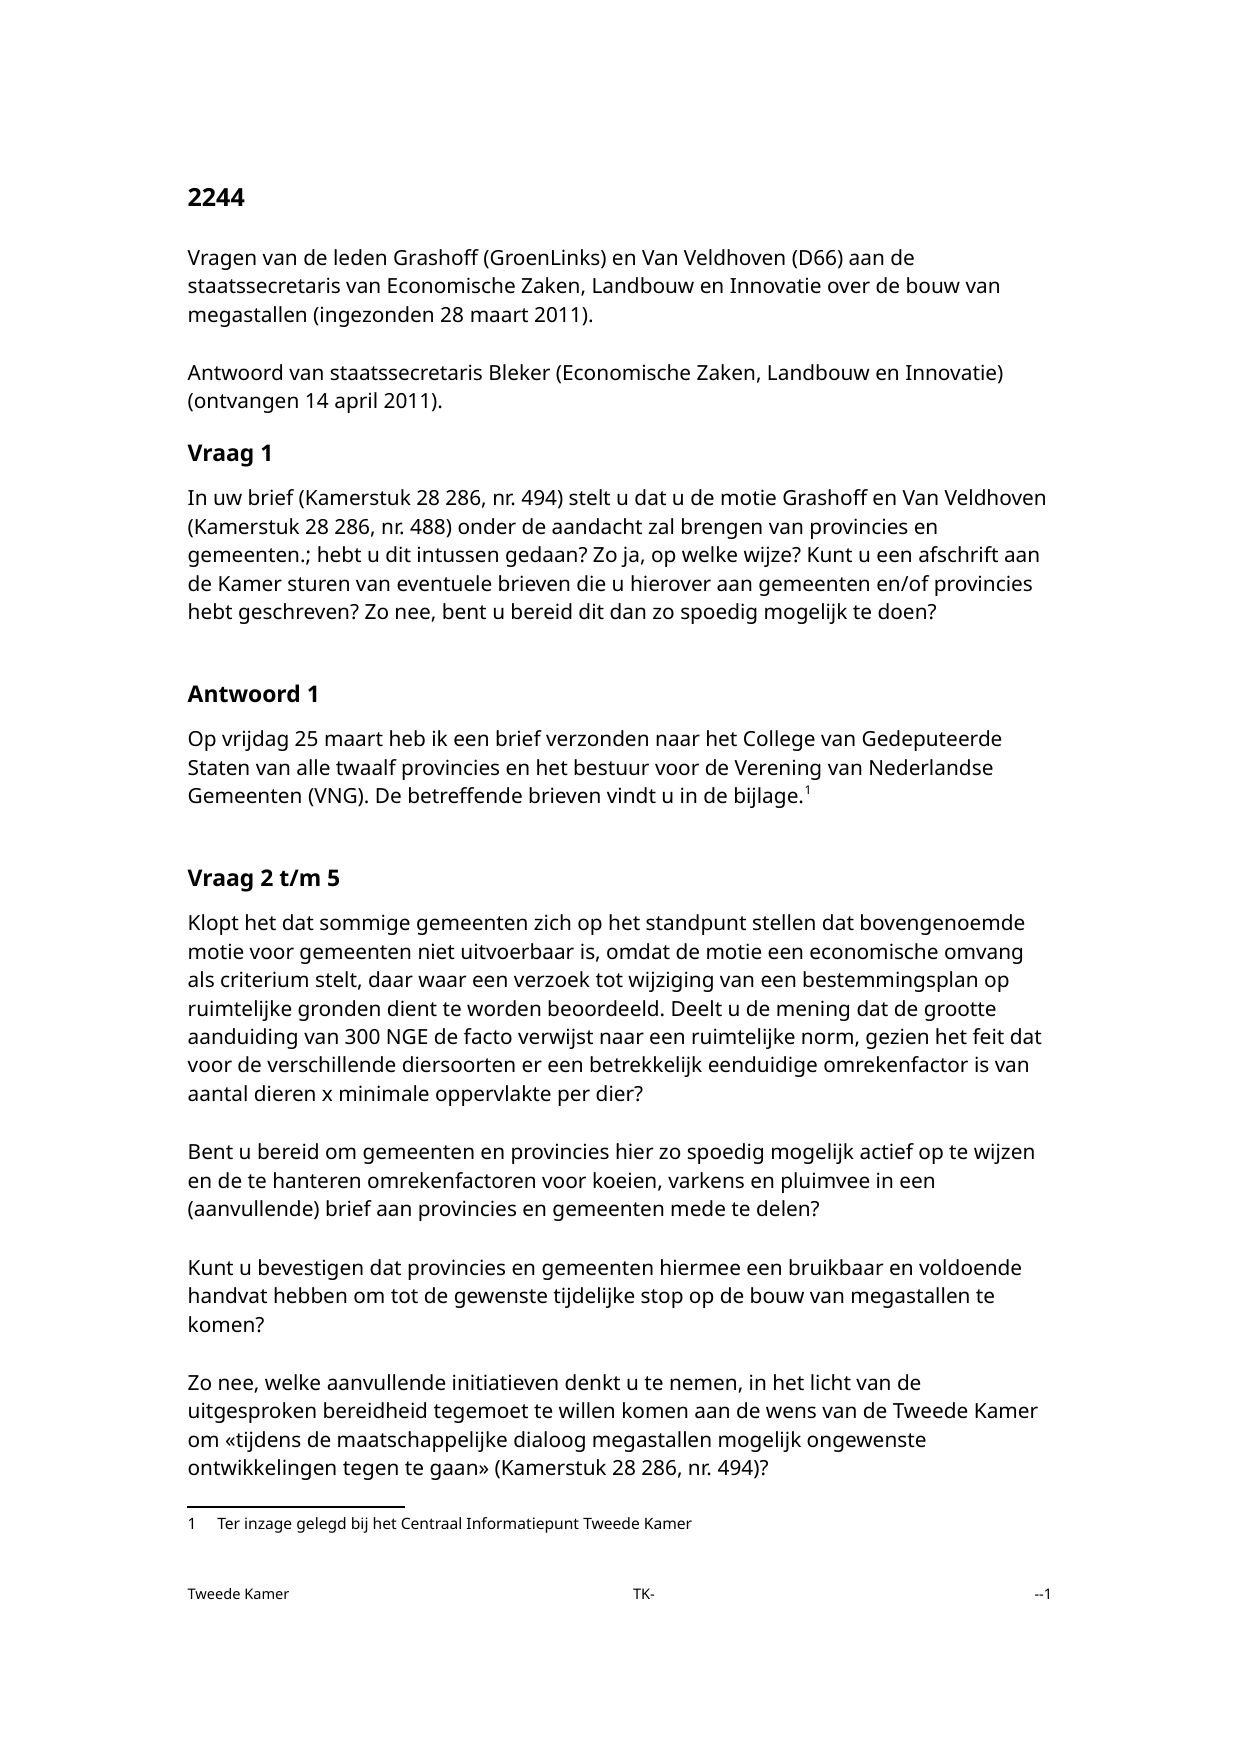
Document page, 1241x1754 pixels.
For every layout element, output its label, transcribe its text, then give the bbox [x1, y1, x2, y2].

text Op vrijdag 25 maart heb ik een brief verzonden naar het College van Gedeputeerde Staten van alle twaalf provincies en het bestuur voor de Verening van Nederlandse Gemeenten (VNG). De betreffende brieven vindt u in de bijlage. [187, 724, 1053, 810]
text In uw brief (Kamerstuk 28 286, nr. 494) stelt u dat u de motie Grashoff en Van Veldhoven (Kamerstuk 28 286, nr. 488) onder de aandacht zal brengen van provincies en gemeenten.; hebt u dit intussen gedaan? Zo ja, op welke wijze? Kunt u een afschrift aan de Kamer sturen van eventuele brieven die u hierover aan gemeenten en/of provincies hebt geschreven? Zo nee, bent u bereid dit dan zo spoedig mogelijk te doen? [187, 483, 1053, 626]
text Bent u bereid om gemeenten en provincies hier zo spoedig mogelijk actief op te wijzen en de te hanteren omrekenfactoren voor koeien, varkens en pluimvee in een (aanvullende) brief aan provincies en gemeenten mede te delen? [187, 1137, 1053, 1223]
text 2244 [187, 179, 1053, 213]
text Kunt u bevestigen dat provincies en gemeenten hiermee een bruikbaar en voldoende handvat hebben om tot de gewenste tijdelijke stop op de bouw van megastallen te komen? [187, 1253, 1053, 1338]
text Zo nee, welke aanvullende initiatieven denkt u te nemen, in het licht van de uitgesproken bereidheid tegemoet te willen komen aan de wens van de Tweede Kamer om «tijdens de maatschappelijke dialoog megastallen mogelijk ongewenste ontwikkelingen tegen te gaan» (Kamerstuk 28 286, nr. 494)? [187, 1368, 1053, 1482]
subtitle Vraag 1 [187, 437, 1053, 468]
subtitle Antwoord 1 [187, 678, 1053, 709]
text Antwoord van staatssecretaris Bleker (Economische Zaken, Landbouw en Innovatie) (ontvangen 14 april 2011). [187, 358, 1053, 415]
subtitle Vraag 2 t/m 5 [187, 862, 1053, 893]
text Klopt het dat sommige gemeenten zich op het standpunt stellen dat bovengenoemde motie voor gemeenten niet uitvoerbaar is, omdat de motie een economische omvang als criterium stelt, daar waar een verzoek tot wijziging van een bestemmingsplan op ruimtelijke gronden dient te worden beoordeeld. Deelt u de mening dat de grootte aanduiding van 300 NGE de facto verwijst naar een ruimtelijke norm, gezien het feit dat voor de verschillende diersoorten er een betrekkelijk eenduidige omrekenfactor is van aantal dieren x minimale oppervlakte per dier? [187, 908, 1053, 1107]
text Ter inzage gelegd bij het Centraal Informatiepunt Tweede Kamer [187, 1506, 1053, 1534]
text Vragen van de leden Grashoff (GroenLinks) en Van Veldhoven (D66) aan de staatssecretaris van Economische Zaken, Landbouw en Innovatie over de bouw van megastallen (ingezonden 28 maart 2011). [187, 243, 1053, 328]
